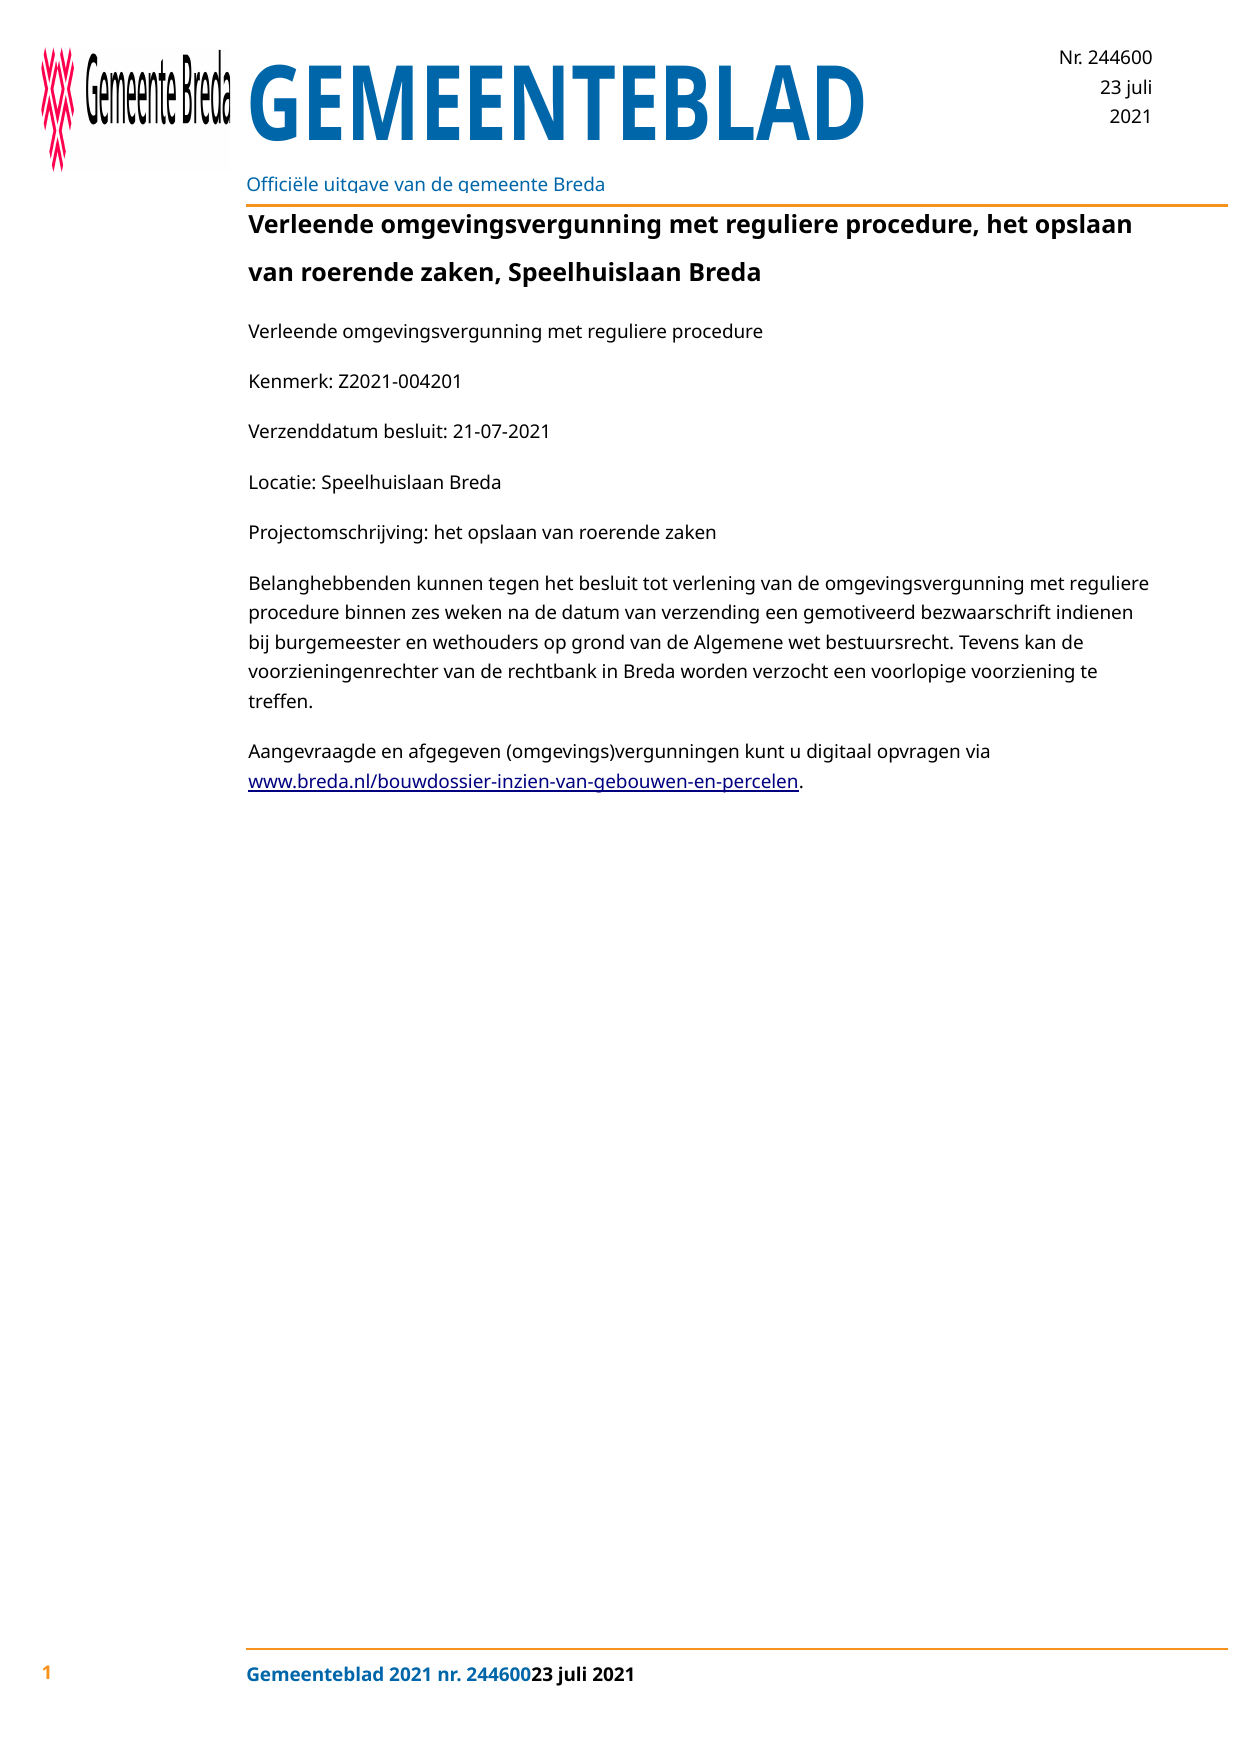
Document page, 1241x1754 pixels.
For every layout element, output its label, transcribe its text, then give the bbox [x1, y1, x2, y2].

text Belanghebbenden kunnen tegen het besluit tot verlening van de omgevingsvergunning met reguliere procedure binnen zes weken na de datum van verzending een gemotiveerd bezwaarschrift indienen bij burgemeester en wethouders op grond van de Algemene wet bestuursrecht. Tevens kan de voorzieningenrechter van de rechtbank in Breda worden verzocht een voorlopige voorziening te treffen. [248, 570, 1152, 714]
text Verzenddatum besluit: 21-07-2021 [248, 419, 1152, 444]
text Verleende omgevingsvergunning met reguliere procedure [248, 318, 1152, 344]
text Verleende omgevingsvergunning met reguliere procedure, het opslaan van roerende zaken, Speelhuislaan Breda [248, 207, 1152, 288]
text Locatie: Speelhuislaan Breda [248, 469, 1152, 495]
text Aangevraagde en afgegeven (omgevings)vergunningen kunt u digitaal opvragen via www.breda.nl/bouwdossier-inzien-van-gebouwen-en-percelen. [248, 739, 1152, 794]
text Kenmerk: Z2021-004201 [248, 368, 1152, 394]
text Projectomschrijving: het opslaan van roerende zaken [248, 519, 1152, 545]
picture [41, 47, 231, 172]
